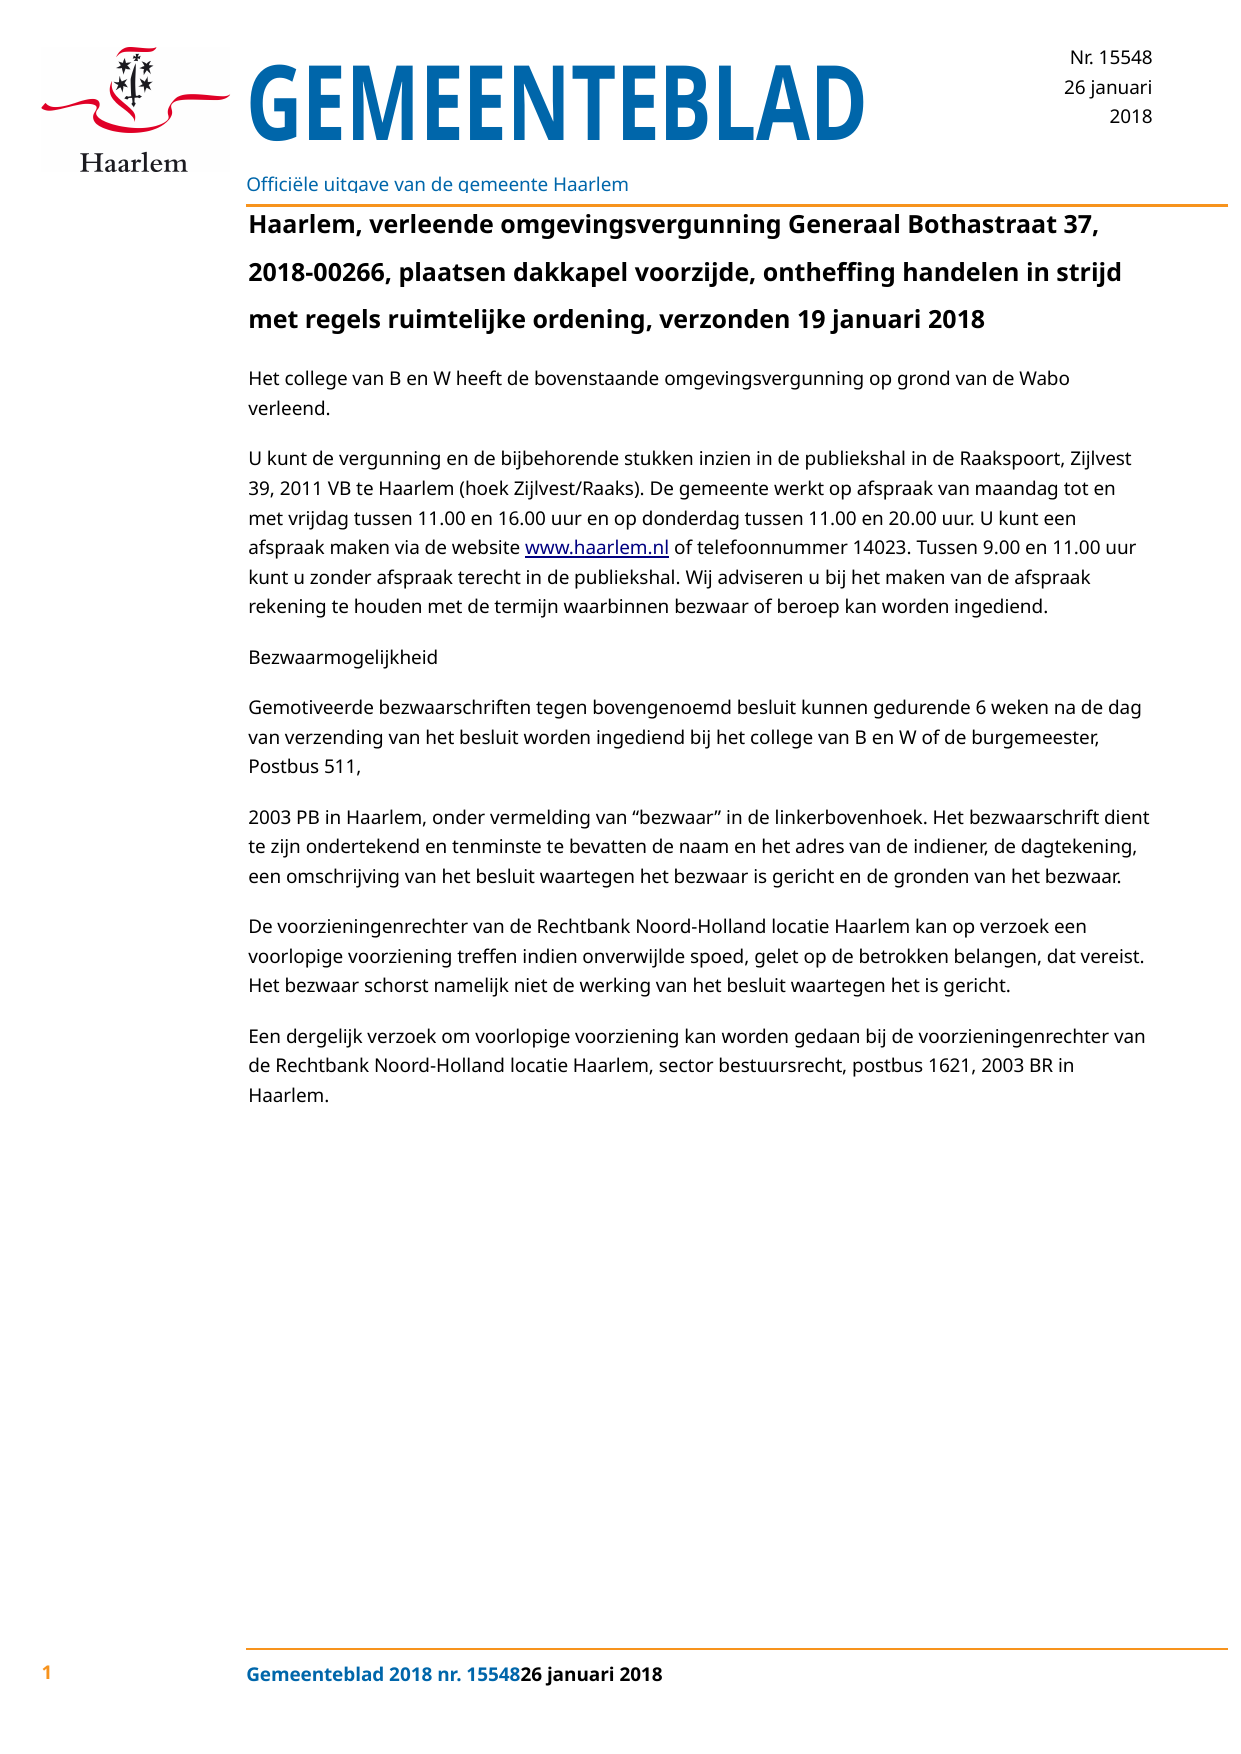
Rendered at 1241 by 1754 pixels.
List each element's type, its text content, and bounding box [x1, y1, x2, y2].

text Haarlem, verleende omgevingsvergunning Generaal Bothastraat 37, 2018-00266, plaatsen dakkapel voorzijde, ontheffing handelen in strijd met regels ruimtelijke ordening, verzonden 19 januari 2018 [248, 207, 1152, 336]
text Het college van B en W heeft de bovenstaande omgevingsvergunning op grond van de Wabo verleend. [248, 366, 1152, 421]
text De voorzieningenrechter van de Rechtbank Noord-Holland locatie Haarlem kan op verzoek een voorlopige voorziening treffen indien onverwijlde spoed, gelet op de betrokken belangen, dat vereist. Het bezwaar schorst namelijk niet de werking van het besluit waartegen het is gericht. [248, 913, 1152, 998]
text 2003 PB in Haarlem, onder vermelding van “bezwaar” in de linkerbovenhoek. Het bezwaarschrift dient te zijn ondertekend en tenminste te bevatten de naam en het adres van de indiener, de dagtekening, een omschrijving van het besluit waartegen het bezwaar is gericht en de gronden van het bezwaar. [248, 804, 1152, 889]
picture [41, 47, 231, 172]
text U kunt de vergunning en de bijbehorende stukken inzien in de publiekshal in de Raakspoort, Zijlvest 39, 2011 VB te Haarlem (hoek Zijlvest/Raaks). De gemeente werkt op afspraak van maandag tot en met vrijdag tussen 11.00 en 16.00 uur en op donderdag tussen 11.00 en 20.00 uur. U kunt een afspraak maken via de website www.haarlem.nl of telefoonnummer 14023. Tussen 9.00 en 11.00 uur kunt u zonder afspraak terecht in de publiekshal. Wij adviseren u bij het maken van de afspraak rekening te houden met de termijn waarbinnen bezwaar of beroep kan worden ingediend. [248, 446, 1152, 619]
text Een dergelijk verzoek om voorlopige voorziening kan worden gedaan bij de voorzieningenrechter van de Rechtbank Noord-Holland locatie Haarlem, sector bestuursrecht, postbus 1621, 2003 BR in Haarlem. [248, 1023, 1152, 1108]
text Gemotiveerde bezwaarschriften tegen bovengenoemd besluit kunnen gedurende 6 weken na de dag van verzending van het besluit worden ingediend bij het college van B en W of de burgemeester, Postbus 511, [248, 694, 1152, 779]
text Bezwaarmogelijkheid [248, 644, 1152, 669]
